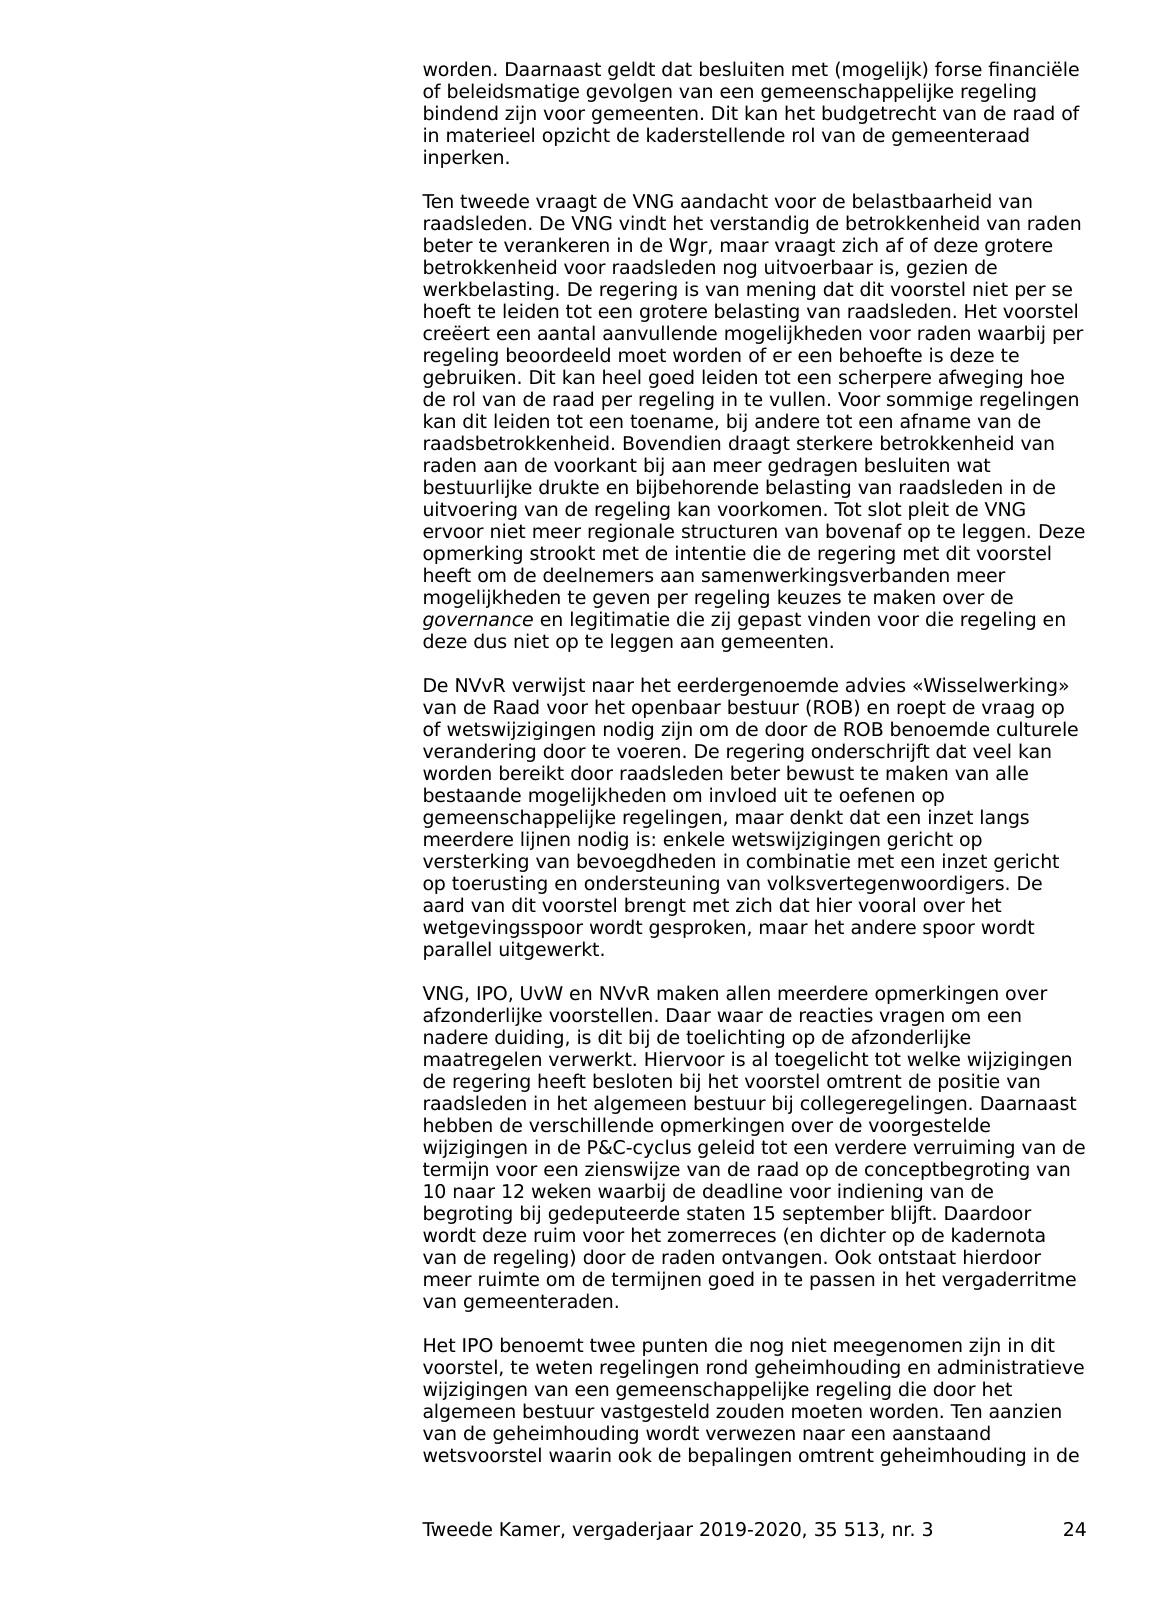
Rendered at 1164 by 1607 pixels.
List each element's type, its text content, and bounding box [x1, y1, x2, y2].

text De NVvR verwijst naar het eerdergenoemde advies «Wisselwerking» van de Raad voor het openbaar bestuur (ROB) en roept de vraag op of wetswijzigingen nodig zijn om de door de ROB benoemde culturele verandering door te voeren. De regering onderschrijft dat veel kan worden bereikt door raadsleden beter bewust te maken van alle bestaande mogelijkheden om invloed uit te oefenen op gemeenschappelijke regelingen, maar denkt dat een inzet langs meerdere lijnen nodig is: enkele wetswijzigingen gericht op versterking van bevoegdheden in combinatie met een inzet gericht op toerusting en ondersteuning van volksvertegenwoordigers. De aard van dit voorstel brengt met zich dat hier vooral over het wetgevingsspoor wordt gesproken, maar het andere spoor wordt parallel uitgewerkt. [422, 675, 1087, 961]
text Ten tweede vraagt de VNG aandacht voor de belastbaarheid van raadsleden. De VNG vindt het verstandig de betrokkenheid van raden beter te verankeren in de Wgr, maar vraagt zich af of deze grotere betrokkenheid voor raadsleden nog uitvoerbaar is, gezien de werkbelasting. De regering is van mening dat dit voorstel niet per se hoeft te leiden tot een grotere belasting van raadsleden. Het voorstel creëert een aantal aanvullende mogelijkheden voor raden waarbij per regeling beoordeeld moet worden of er een behoefte is deze te gebruiken. Dit kan heel goed leiden tot een scherpere afweging hoe de rol van de raad per regeling in te vullen. Voor sommige regelingen kan dit leiden tot een toename, bij andere tot een afname van de raadsbetrokkenheid. Bovendien draagt sterkere betrokkenheid van raden aan de voorkant bij aan meer gedragen besluiten wat bestuurlijke drukte en bijbehorende belasting van raadsleden in de uitvoering van de regeling kan voorkomen. Tot slot pleit de VNG ervoor niet meer regionale structuren van bovenaf op te leggen. Deze opmerking strookt met de intentie die de regering met dit voorstel heeft om de deelnemers aan samenwerkingsverbanden meer mogelijkheden te geven per regeling keuzes te maken over de governance en legitimatie die zij gepast vinden voor die regeling en deze dus niet op te leggen aan gemeenten. [422, 191, 1087, 653]
text VNG, IPO, UvW en NVvR maken allen meerdere opmerkingen over afzonderlijke voorstellen. Daar waar de reacties vragen om een nadere duiding, is dit bij de toelichting op de afzonderlijke maatregelen verwerkt. Hiervoor is al toegelicht tot welke wijzigingen de regering heeft besloten bij het voorstel omtrent de positie van raadsleden in het algemeen bestuur bij collegeregelingen. Daarnaast hebben de verschillende opmerkingen over de voorgestelde wijzigingen in de P&C-cyclus geleid tot een verdere verruiming van de termijn voor een zienswijze van de raad op de conceptbegroting van 10 naar 12 weken waarbij de deadline voor indiening van de begroting bij gedeputeerde staten 15 september blijft. Daardoor wordt deze ruim voor het zomerreces (en dichter op de kadernota van de regeling) door de raden ontvangen. Ook ontstaat hierdoor meer ruimte om de termijnen goed in te passen in het vergaderritme van gemeenteraden. [422, 983, 1087, 1312]
text worden. Daarnaast geldt dat besluiten met (mogelijk) forse financiële of beleidsmatige gevolgen van een gemeenschappelijke regeling bindend zijn voor gemeenten. Dit kan het budgetrecht van de raad of in materieel opzicht de kaderstellende rol van de gemeenteraad inperken. [422, 59, 1087, 169]
text Het IPO benoemt twee punten die nog niet meegenomen zijn in dit voorstel, te weten regelingen rond geheimhouding en administratieve wijzigingen van een gemeenschappelijke regeling die door het algemeen bestuur vastgesteld zouden moeten worden. Ten aanzien van de geheimhouding wordt verwezen naar een aanstaand wetsvoorstel waarin ook de bepalingen omtrent geheimhouding in de [422, 1335, 1087, 1467]
